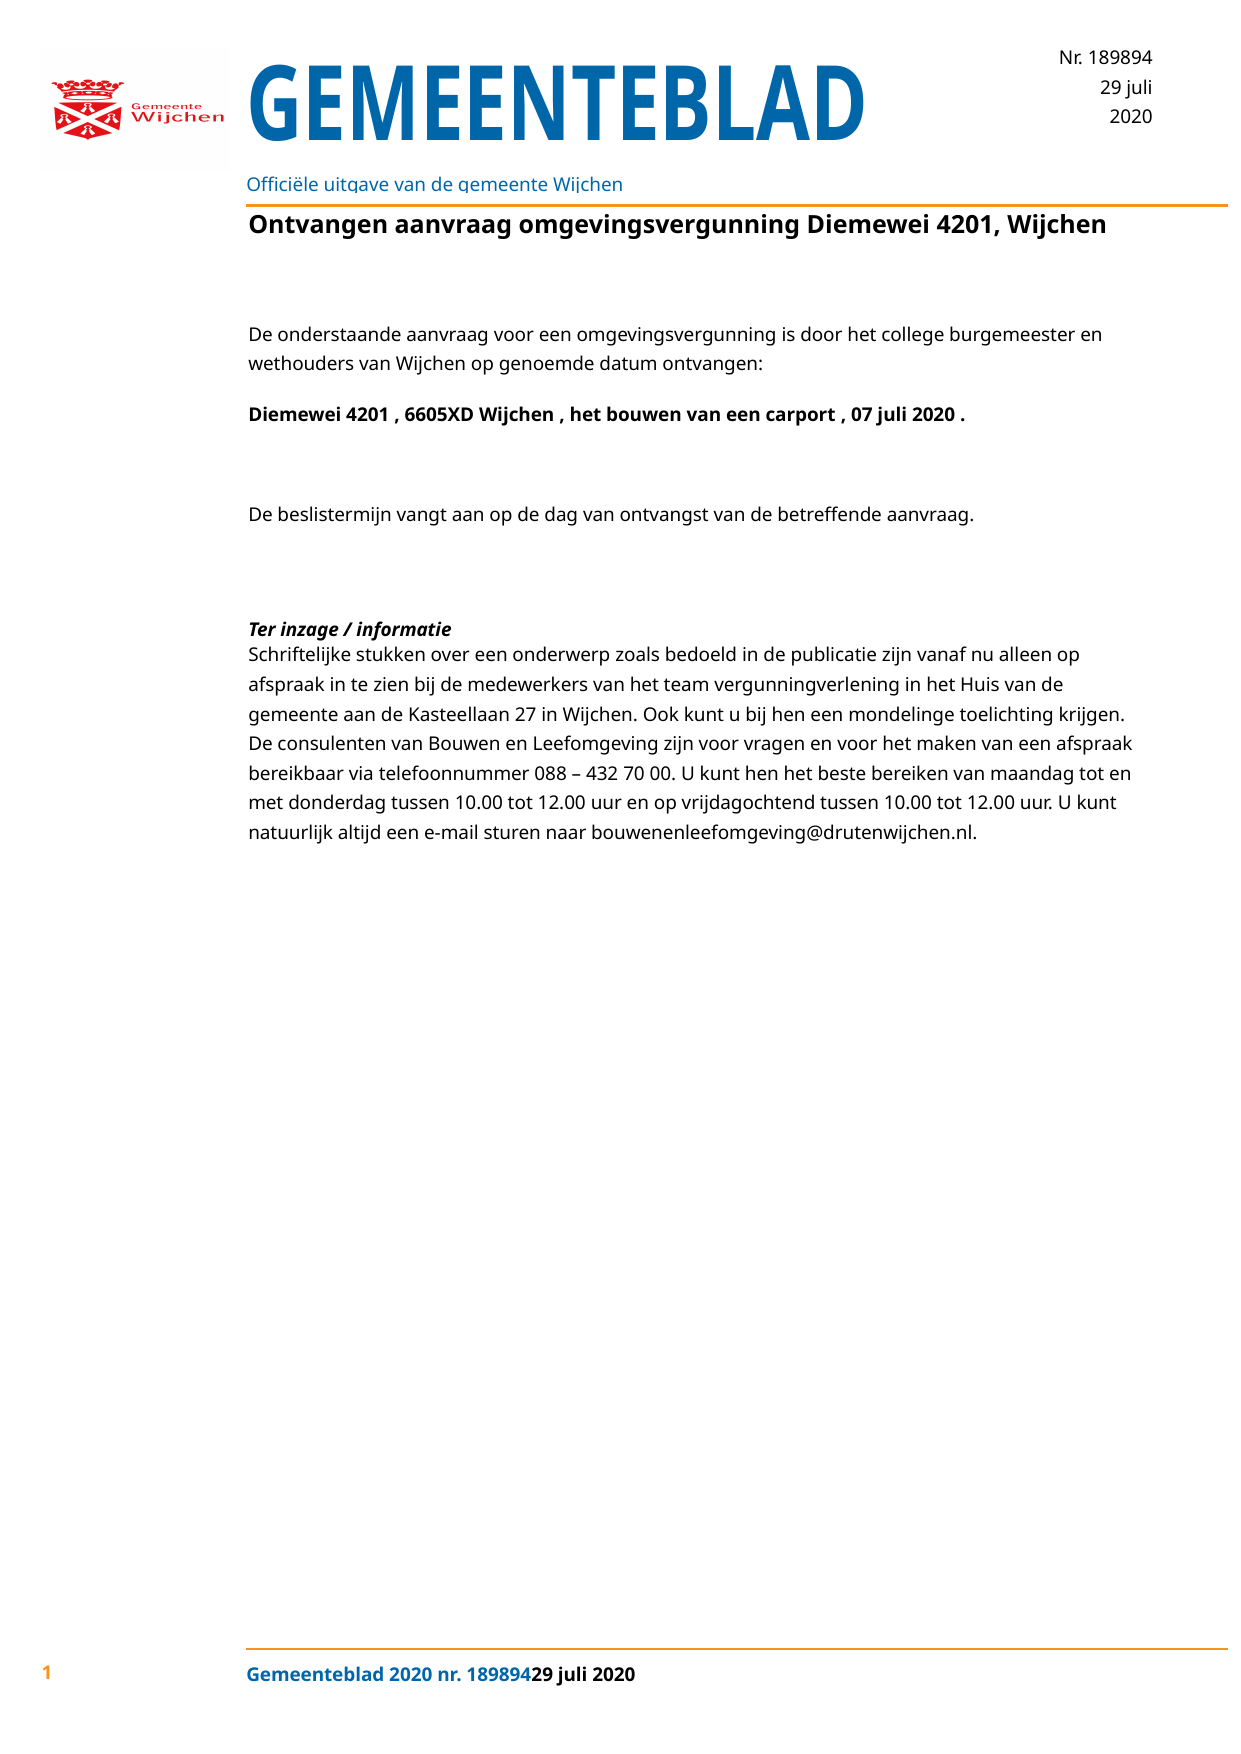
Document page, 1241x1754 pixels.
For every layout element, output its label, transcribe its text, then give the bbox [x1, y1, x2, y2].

text De beslistermijn vangt aan op de dag van ontvangst van de betreffende aanvraag. [248, 502, 1152, 527]
picture [41, 47, 231, 172]
text Ontvangen aanvraag omgevingsvergunning Diemewei 4201, Wijchen [248, 207, 1152, 241]
text De onderstaande aanvraag voor een omgevingsvergunning is door het college burgemeester en wethouders van Wijchen op genoemde datum ontvangen: [248, 321, 1152, 376]
text Diemewei 4201 , 6605XD Wijchen , het bouwen van een carport , 07 juli 2020 . [248, 401, 1152, 426]
text Ter inzage / informatie [248, 616, 1152, 642]
text Schriftelijke stukken over een onderwerp zoals bedoeld in de publicatie zijn vanaf nu alleen op afspraak in te zien bij de medewerkers van het team vergunningverlening in het Huis van de gemeente aan de Kasteellaan 27 in Wijchen. Ook kunt u bij hen een mondelinge toelichting krijgen. De consulenten van Bouwen en Leefomgeving zijn voor vragen en voor het maken van een afspraak bereikbaar via telefoonnummer 088 – 432 70 00. U kunt hen het beste bereiken van maandag tot en met donderdag tussen 10.00 tot 12.00 uur en op vrijdagochtend tussen 10.00 tot 12.00 uur. U kunt natuurlijk altijd een e-mail sturen naar bouwenenleefomgeving@drutenwijchen.nl. [248, 642, 1152, 845]
